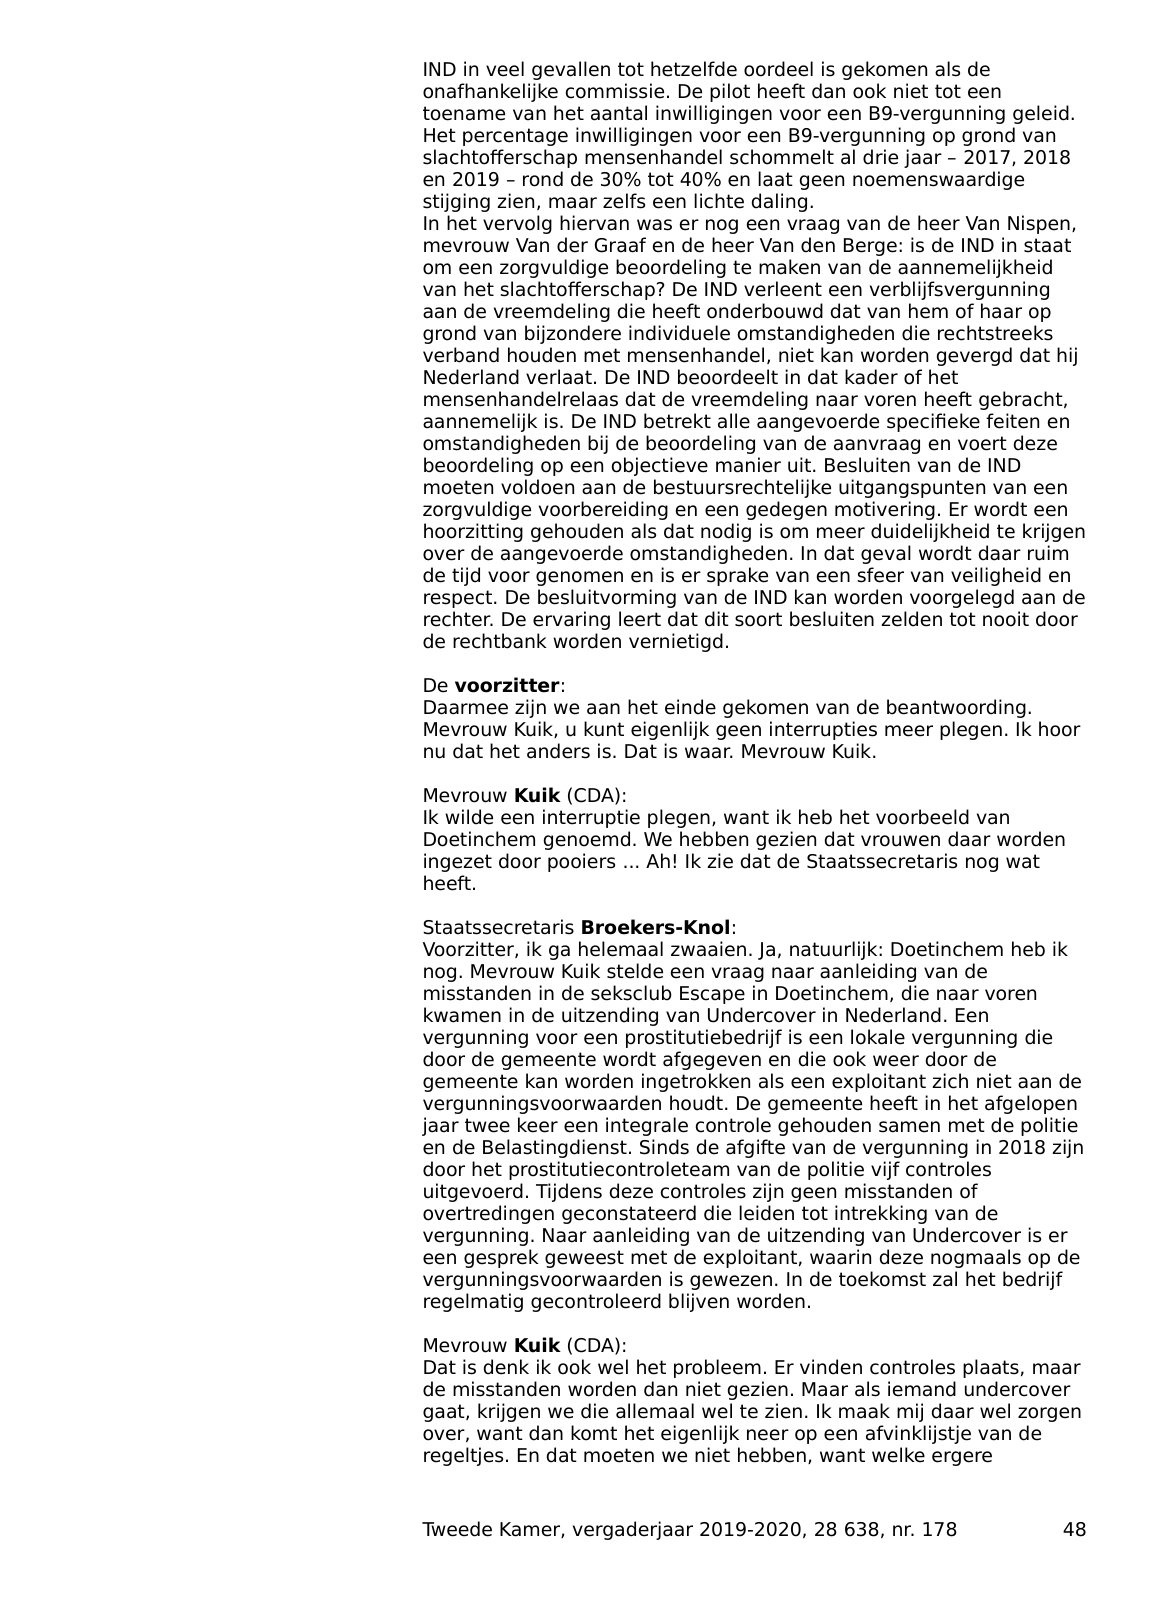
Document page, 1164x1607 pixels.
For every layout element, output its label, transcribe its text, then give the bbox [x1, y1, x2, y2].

text Staatssecretaris Broekers-Knol: [422, 917, 1087, 939]
text De voorzitter: [422, 675, 1087, 697]
text Voorzitter, ik ga helemaal zwaaien. Ja, natuurlijk: Doetinchem heb ik nog. Mevrouw Kuik stelde een vraag naar aanleiding van de misstanden in de seksclub Escape in Doetinchem, die naar voren kwamen in de uitzending van Undercover in Nederland. Een vergunning voor een prostitutiebedrijf is een lokale vergunning die door de gemeente wordt afgegeven en die ook weer door de gemeente kan worden ingetrokken als een exploitant zich niet aan de vergunningsvoorwaarden houdt. De gemeente heeft in het afgelopen jaar twee keer een integrale controle gehouden samen met de politie en de Belastingdienst. Sinds de afgifte van de vergunning in 2018 zijn door het prostitutiecontroleteam van de politie vijf controles uitgevoerd. Tijdens deze controles zijn geen misstanden of overtredingen geconstateerd die leiden tot intrekking van de vergunning. Naar aanleiding van de uitzending van Undercover is er een gesprek geweest met de exploitant, waarin deze nogmaals op de vergunningsvoorwaarden is gewezen. In de toekomst zal het bedrijf regelmatig gecontroleerd blijven worden. [422, 939, 1087, 1312]
text Daarmee zijn we aan het einde gekomen van de beantwoording. Mevrouw Kuik, u kunt eigenlijk geen interrupties meer plegen. Ik hoor nu dat het anders is. Dat is waar. Mevrouw Kuik. [422, 697, 1087, 763]
text Mevrouw Kuik (CDA): [422, 785, 1087, 807]
text Dat is denk ik ook wel het probleem. Er vinden controles plaats, maar de misstanden worden dan niet gezien. Maar als iemand undercover gaat, krijgen we die allemaal wel te zien. Ik maak mij daar wel zorgen over, want dan komt het eigenlijk neer op een afvinklijstje van de regeltjes. En dat moeten we niet hebben, want welke ergere [422, 1357, 1087, 1467]
text Mevrouw Kuik (CDA): [422, 1335, 1087, 1357]
text In het vervolg hiervan was er nog een vraag van de heer Van Nispen, mevrouw Van der Graaf en de heer Van den Berge: is de IND in staat om een zorgvuldige beoordeling te maken van de aannemelijkheid van het slachtofferschap? De IND verleent een verblijfsvergunning aan de vreemdeling die heeft onderbouwd dat van hem of haar op grond van bijzondere individuele omstandigheden die rechtstreeks verband houden met mensenhandel, niet kan worden gevergd dat hij Nederland verlaat. De IND beoordeelt in dat kader of het mensenhandelrelaas dat de vreemdeling naar voren heeft gebracht, aannemelijk is. De IND betrekt alle aangevoerde specifieke feiten en omstandigheden bij de beoordeling van de aanvraag en voert deze beoordeling op een objectieve manier uit. Besluiten van de IND moeten voldoen aan de bestuursrechtelijke uitgangspunten van een zorgvuldige voorbereiding en een gedegen motivering. Er wordt een hoorzitting gehouden als dat nodig is om meer duidelijkheid te krijgen over de aangevoerde omstandigheden. In dat geval wordt daar ruim de tijd voor genomen en is er sprake van een sfeer van veiligheid en respect. De besluitvorming van de IND kan worden voorgelegd aan de rechter. De ervaring leert dat dit soort besluiten zelden tot nooit door de rechtbank worden vernietigd. [422, 213, 1087, 652]
text IND in veel gevallen tot hetzelfde oordeel is gekomen als de onafhankelijke commissie. De pilot heeft dan ook niet tot een toename van het aantal inwilligingen voor een B9-vergunning geleid. Het percentage inwilligingen voor een B9-vergunning op grond van slachtofferschap mensenhandel schommelt al drie jaar – 2017, 2018 en 2019 – rond de 30% tot 40% en laat geen noemenswaardige stijging zien, maar zelfs een lichte daling. [422, 59, 1087, 213]
text Ik wilde een interruptie plegen, want ik heb het voorbeeld van Doetinchem genoemd. We hebben gezien dat vrouwen daar worden ingezet door pooiers ... Ah! Ik zie dat de Staatssecretaris nog wat heeft. [422, 807, 1087, 895]
